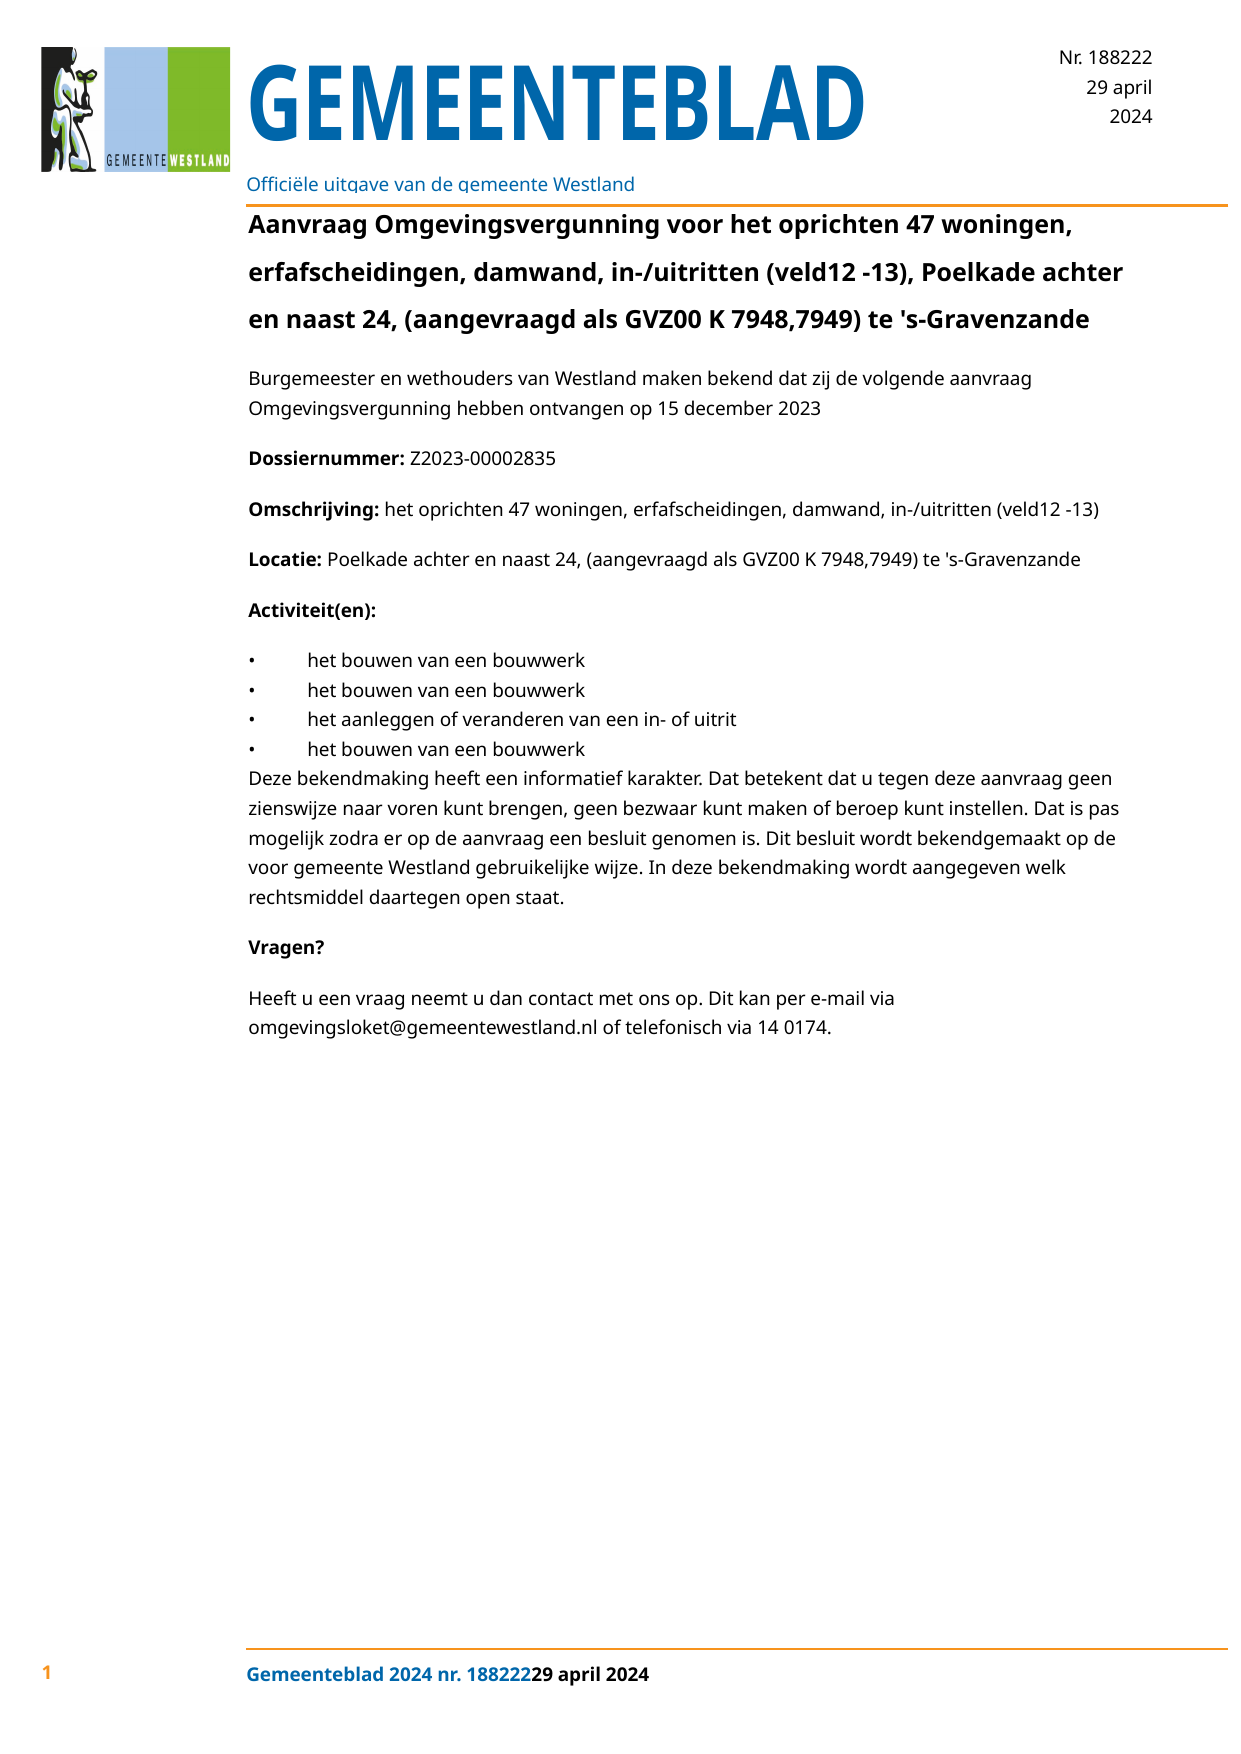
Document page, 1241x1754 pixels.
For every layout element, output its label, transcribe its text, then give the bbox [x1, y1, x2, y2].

text Activiteit(en): [248, 597, 1152, 622]
picture [41, 47, 231, 172]
text Heeft u een vraag neemt u dan contact met ons op. Dit kan per e-mail via omgevingsloket@gemeentewestland.nl of telefonisch via 14 0174. [248, 985, 1152, 1040]
text Deze bekendmaking heeft een informatief karakter. Dat betekent dat u tegen deze aanvraag geen zienswijze naar voren kunt brengen, geen bezwaar kunt maken of beroep kunt instellen. Dat is pas mogelijk zodra er op de aanvraag een besluit genomen is. Dit besluit wordt bekendgemaakt op de voor gemeente Westland gebruikelijke wijze. In deze bekendmaking wordt aangegeven welk rechtsmiddel daartegen open staat. [248, 766, 1152, 909]
list het bouwen van een bouwwerk [248, 647, 1152, 673]
list het aanleggen of veranderen van een in- of uitrit [248, 706, 1152, 732]
text Burgemeester en wethouders van Westland maken bekend dat zij de volgende aanvraag Omgevingsvergunning hebben ontvangen op 15 december 2023 [248, 366, 1152, 421]
text Vragen? [248, 934, 1152, 960]
text Omschrijving: het oprichten 47 woningen, erfafscheidingen, damwand, in-/uitritten (veld12 -13) [248, 496, 1152, 522]
text Aanvraag Omgevingsvergunning voor het oprichten 47 woningen, erfafscheidingen, damwand, in-/uitritten (veld12 -13), Poelkade achter en naast 24, (aangevraagd als GVZ00 K 7948,7949) te 's-Gravenzande [248, 207, 1152, 336]
text Locatie: Poelkade achter en naast 24, (aangevraagd als GVZ00 K 7948,7949) te 's-Gravenzande [248, 546, 1152, 572]
list het bouwen van een bouwwerk [248, 677, 1152, 702]
list het bouwen van een bouwwerk [248, 736, 1152, 762]
text Dossiernummer: Z2023-00002835 [248, 446, 1152, 471]
